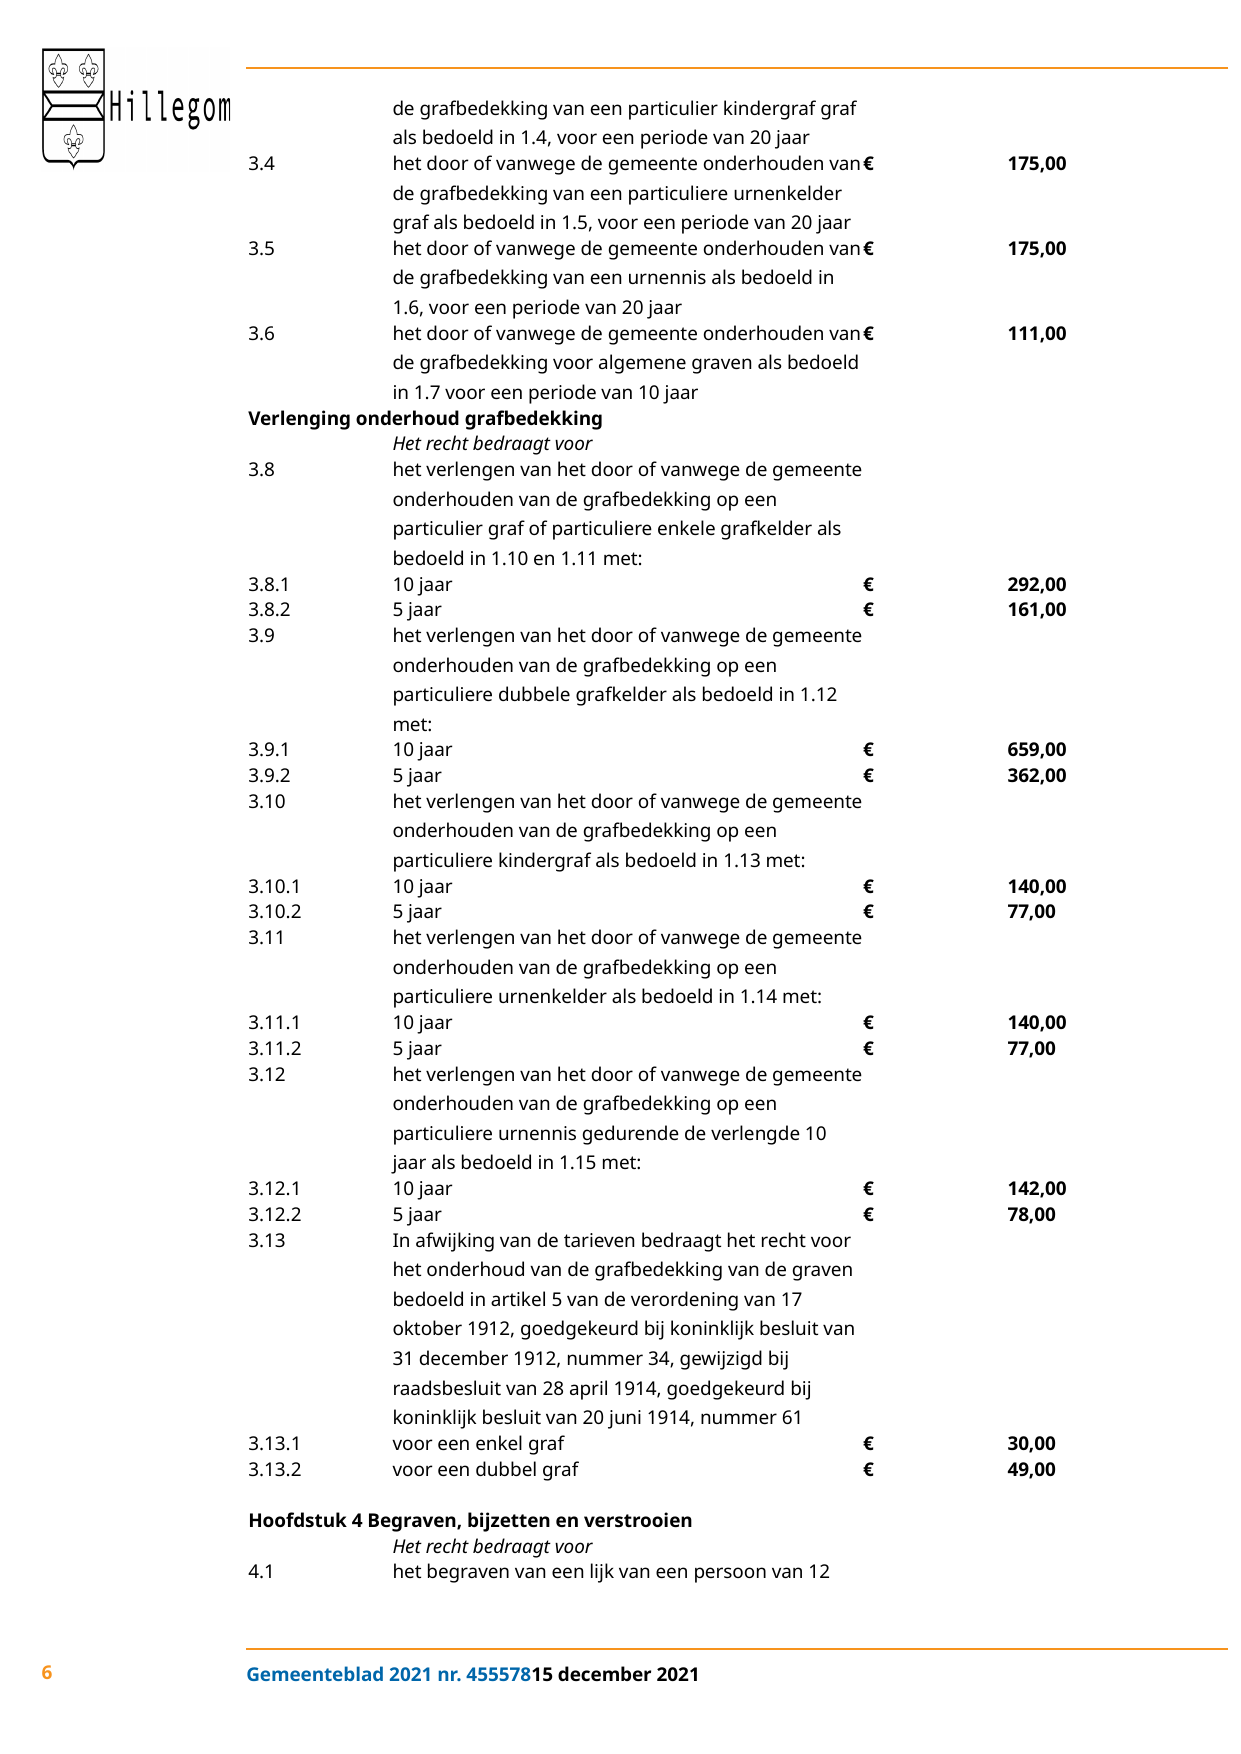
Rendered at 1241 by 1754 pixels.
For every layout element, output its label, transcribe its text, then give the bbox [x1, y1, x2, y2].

table_cell 3.12 [248, 1061, 392, 1175]
table_cell 3.10 [248, 788, 392, 873]
table_cell [863, 925, 1007, 1009]
table_cell het door of vanwege de gemeente onderhouden van de grafbedekking voor algemene graven als bedoeld in 1.7 voor een periode van 10 jaar [392, 320, 863, 405]
table_cell 3.12.1 [248, 1175, 392, 1201]
table_cell het door of vanwege de gemeente onderhouden van de grafbedekking van een urnennis als bedoeld in 1.6, voor een periode van 20 jaar [392, 235, 863, 320]
table_cell [863, 1533, 1007, 1559]
table_cell [863, 456, 1007, 571]
table_cell 3.13.1 [248, 1430, 392, 1456]
table_cell 10 jaar [392, 737, 863, 762]
table_cell 3.8 [248, 456, 392, 571]
table_cell € [863, 899, 1007, 924]
table_cell [1007, 622, 1152, 737]
table_cell € [863, 1201, 1007, 1227]
table_cell 10 jaar [392, 1175, 863, 1201]
table_cell [248, 1533, 392, 1559]
table_cell [248, 431, 392, 456]
table_cell 161,00 [1007, 596, 1152, 622]
table_cell € [863, 596, 1007, 622]
table_cell 111,00 [1007, 320, 1152, 405]
table_cell [248, 95, 392, 150]
table_cell Het recht bedraagt voor [392, 431, 863, 456]
table_cell € [863, 763, 1007, 788]
table_cell [863, 431, 1007, 456]
table_cell € [863, 571, 1007, 596]
table_cell € [863, 1009, 1007, 1035]
table_cell [863, 788, 1007, 873]
table_cell [863, 1227, 1007, 1430]
table_cell 3.11 [248, 925, 392, 1009]
table_cell het verlengen van het door of vanwege de gemeente onderhouden van de grafbedekking op een particuliere dubbele grafkelder als bedoeld in 1.12 met: [392, 622, 863, 737]
table_cell [1007, 925, 1152, 1009]
table_cell 3.12.2 [248, 1201, 392, 1227]
table_cell 3.10.1 [248, 873, 392, 899]
table_cell het verlengen van het door of vanwege de gemeente onderhouden van de grafbedekking op een particulier graf of particuliere enkele grafkelder als bedoeld in 1.10 en 1.11 met: [392, 456, 863, 571]
table_cell Verlenging onderhoud grafbedekking [248, 405, 1152, 431]
table_cell 5 jaar [392, 763, 863, 788]
table_cell 175,00 [1007, 235, 1152, 320]
table_cell 10 jaar [392, 571, 863, 596]
table_cell [863, 1559, 1007, 1584]
table_cell 5 jaar [392, 1035, 863, 1061]
table_cell 292,00 [1007, 571, 1152, 596]
table_cell 3.11.1 [248, 1009, 392, 1035]
table_cell [1007, 456, 1152, 571]
table_cell 142,00 [1007, 1175, 1152, 1201]
table_cell 78,00 [1007, 1201, 1152, 1227]
table_cell 3.13.2 [248, 1456, 392, 1481]
table_cell 3.4 [248, 150, 392, 235]
table_cell In afwijking van de tarieven bedraagt het recht voor het onderhoud van de grafbedekking van de graven bedoeld in artikel 5 van de verordening van 17 oktober 1912, goedgekeurd bij koninklijk besluit van 31 december 1912, nummer 34, gewijzigd bij raadsbesluit van 28 april 1914, goedgekeurd bij koninklijk besluit van 20 juni 1914, nummer 61 [392, 1227, 863, 1430]
table_cell [248, 1481, 1152, 1507]
table_cell 10 jaar [392, 873, 863, 899]
table_cell [863, 622, 1007, 737]
table_cell 4.1 [248, 1559, 392, 1584]
table_cell € [863, 1175, 1007, 1201]
table_cell € [863, 737, 1007, 762]
table_cell 3.6 [248, 320, 392, 405]
table_cell het verlengen van het door of vanwege de gemeente onderhouden van de grafbedekking op een particuliere kindergraf als bedoeld in 1.13 met: [392, 788, 863, 873]
table_cell [1007, 1559, 1152, 1584]
table_cell het verlengen van het door of vanwege de gemeente onderhouden van de grafbedekking op een particuliere urnennis gedurende de verlengde 10 jaar als bedoeld in 1.15 met: [392, 1061, 863, 1175]
table_cell [1007, 1227, 1152, 1430]
table_cell € [863, 320, 1007, 405]
table_cell [1007, 1061, 1152, 1175]
table_cell € [863, 1430, 1007, 1456]
table_cell 49,00 [1007, 1456, 1152, 1481]
table_cell 659,00 [1007, 737, 1152, 762]
table_cell 10 jaar [392, 1009, 863, 1035]
table_cell 3.9 [248, 622, 392, 737]
table_cell € [863, 873, 1007, 899]
table_cell € [863, 1456, 1007, 1481]
table_cell [863, 95, 1007, 150]
table_cell [1007, 1533, 1152, 1559]
table_cell het door of vanwege de gemeente onderhouden van de grafbedekking van een particuliere urnenkelder graf als bedoeld in 1.5, voor een periode van 20 jaar [392, 150, 863, 235]
table_cell € [863, 150, 1007, 235]
table_cell voor een dubbel graf [392, 1456, 863, 1481]
table_cell het verlengen van het door of vanwege de gemeente onderhouden van de grafbedekking op een particuliere urnenkelder als bedoeld in 1.14 met: [392, 925, 863, 1009]
table_cell 77,00 [1007, 899, 1152, 924]
table_cell 3.8.2 [248, 596, 392, 622]
table_cell [1007, 788, 1152, 873]
table_cell 5 jaar [392, 899, 863, 924]
table_cell 140,00 [1007, 873, 1152, 899]
table_cell het begraven van een lijk van een persoon van 12 [392, 1559, 863, 1584]
table_cell 175,00 [1007, 150, 1152, 235]
table_cell de grafbedekking van een particulier kindergraf graf als bedoeld in 1.4, voor een periode van 20 jaar [392, 95, 863, 150]
table_cell 5 jaar [392, 1201, 863, 1227]
table_cell 5 jaar [392, 596, 863, 622]
table_cell 3.11.2 [248, 1035, 392, 1061]
table_cell 77,00 [1007, 1035, 1152, 1061]
table_cell 3.9.2 [248, 763, 392, 788]
table_cell Hoofdstuk 4 Begraven, bijzetten en verstrooien [248, 1507, 1152, 1533]
table_cell [1007, 95, 1152, 150]
table_cell 3.9.1 [248, 737, 392, 762]
table_cell 3.10.2 [248, 899, 392, 924]
table_cell 3.8.1 [248, 571, 392, 596]
table_cell € [863, 1035, 1007, 1061]
table_cell voor een enkel graf [392, 1430, 863, 1456]
table_cell 362,00 [1007, 763, 1152, 788]
table_cell € [863, 235, 1007, 320]
table_cell 30,00 [1007, 1430, 1152, 1456]
table_cell 3.13 [248, 1227, 392, 1430]
table_cell 140,00 [1007, 1009, 1152, 1035]
table_cell [1007, 431, 1152, 456]
picture [41, 47, 231, 172]
table_cell Het recht bedraagt voor [392, 1533, 863, 1559]
table_cell 3.5 [248, 235, 392, 320]
table_cell [863, 1061, 1007, 1175]
